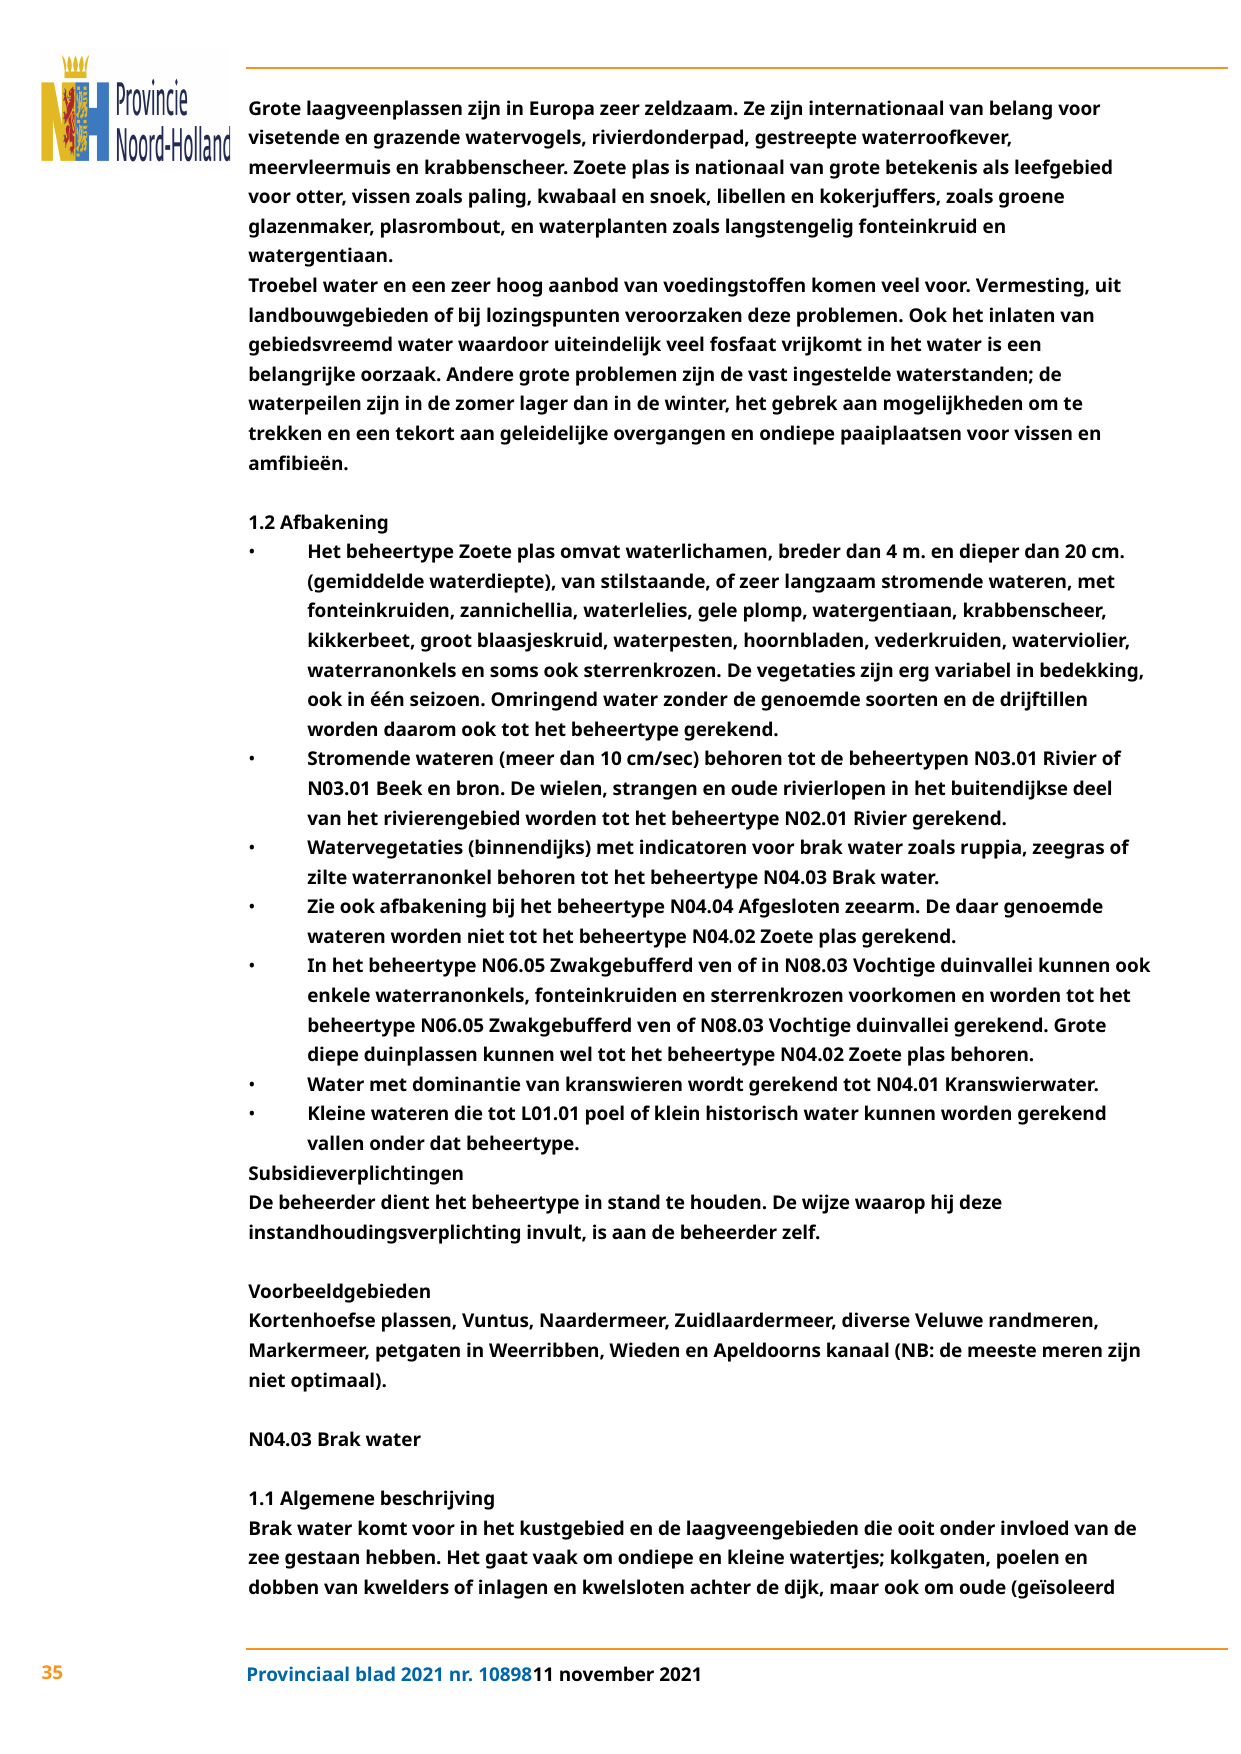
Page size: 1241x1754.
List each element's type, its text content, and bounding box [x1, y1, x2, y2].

text Brak water komt voor in het kustgebied en de laagveengebieden die ooit onder invloed van de zee gestaan hebben. Het gaat vaak om ondiepe en kleine watertjes; kolkgaten, poelen en dobben van kwelders of inlagen en kwelsloten achter de dijk, maar ook om oude (geïsoleerd [248, 1515, 1152, 1600]
text 1.2 Afbakening [248, 509, 1152, 535]
list Kleine wateren die tot L01.01 poel of klein historisch water kunnen worden gerekend vallen onder dat beheertype. [248, 1101, 1152, 1156]
text 1.1 Algemene beschrijving [248, 1485, 1152, 1511]
text Voorbeeldgebieden [248, 1278, 1152, 1304]
text N04.03 Brak water [248, 1426, 1152, 1452]
list Het beheertype Zoete plas omvat waterlichamen, breder dan 4 m. en dieper dan 20 cm. (gemiddelde waterdiepte), van stilstaande, of zeer langzaam stromende wateren, met fonteinkruiden, zannichellia, waterlelies, gele plomp, watergentiaan, krabbenscheer, kikkerbeet, groot blaasjeskruid, waterpesten, hoornbladen, vederkruiden, waterviolier, waterranonkels en soms ook sterrenkrozen. De vegetaties zijn erg variabel in bedekking, ook in één seizoen. Omringend water zonder de genoemde soorten en de drijftillen worden daarom ook tot het beheertype gerekend. [248, 538, 1152, 742]
text Grote laagveenplassen zijn in Europa zeer zeldzaam. Ze zijn internationaal van belang voor visetende en grazende watervogels, rivierdonderpad, gestreepte waterroofkever, meervleermuis en krabbenscheer. Zoete plas is nationaal van grote betekenis als leefgebied voor otter, vissen zoals paling, kwabaal en snoek, libellen en kokerjuffers, zoals groene glazenmaker, plasrombout, en waterplanten zoals langstengelig fonteinkruid en watergentiaan. [248, 95, 1152, 268]
list Water met dominantie van kranswieren wordt gerekend tot N04.01 Kranswierwater. [248, 1071, 1152, 1097]
picture [41, 47, 231, 172]
list Stromende wateren (meer dan 10 cm/sec) behoren tot de beheertypen N03.01 Rivier of N03.01 Beek en bron. De wielen, strangen en oude rivierlopen in het buitendijkse deel van het rivierengebied worden tot het beheertype N02.01 Rivier gerekend. [248, 746, 1152, 831]
list Zie ook afbakening bij het beheertype N04.04 Afgesloten zeearm. De daar genoemde wateren worden niet tot het beheertype N04.02 Zoete plas gerekend. [248, 893, 1152, 949]
list Watervegetaties (binnendijks) met indicatoren voor brak water zoals ruppia, zeegras of zilte waterranonkel behoren tot het beheertype N04.03 Brak water. [248, 834, 1152, 890]
list In het beheertype N06.05 Zwakgebufferd ven of in N08.03 Vochtige duinvallei kunnen ook enkele waterranonkels, fonteinkruiden en sterrenkrozen voorkomen en worden tot het beheertype N06.05 Zwakgebufferd ven of N08.03 Vochtige duinvallei gerekend. Grote diepe duinplassen kunnen wel tot het beheertype N04.02 Zoete plas behoren. [248, 953, 1152, 1067]
text De beheerder dient het beheertype in stand te houden. De wijze waarop hij deze instandhoudingsverplichting invult, is aan de beheerder zelf. [248, 1189, 1152, 1245]
text Troebel water en een zeer hoog aanbod van voedingstoffen komen veel voor. Vermesting, uit landbouwgebieden of bij lozingspunten veroorzaken deze problemen. Ook het inlaten van gebiedsvreemd water waardoor uiteindelijk veel fosfaat vrijkomt in het water is een belangrijke oorzaak. Andere grote problemen zijn de vast ingestelde waterstanden; de waterpeilen zijn in de zomer lager dan in de winter, het gebrek aan mogelijkheden om te trekken en een tekort aan geleidelijke overgangen en ondiepe paaiplaatsen voor vissen en amfibieën. [248, 272, 1152, 476]
text Subsidieverplichtingen [248, 1160, 1152, 1186]
text Kortenhoefse plassen, Vuntus, Naardermeer, Zuidlaardermeer, diverse Veluwe randmeren, Markermeer, petgaten in Weerribben, Wieden en Apeldoorns kanaal (NB: de meeste meren zijn niet optimaal). [248, 1308, 1152, 1393]
